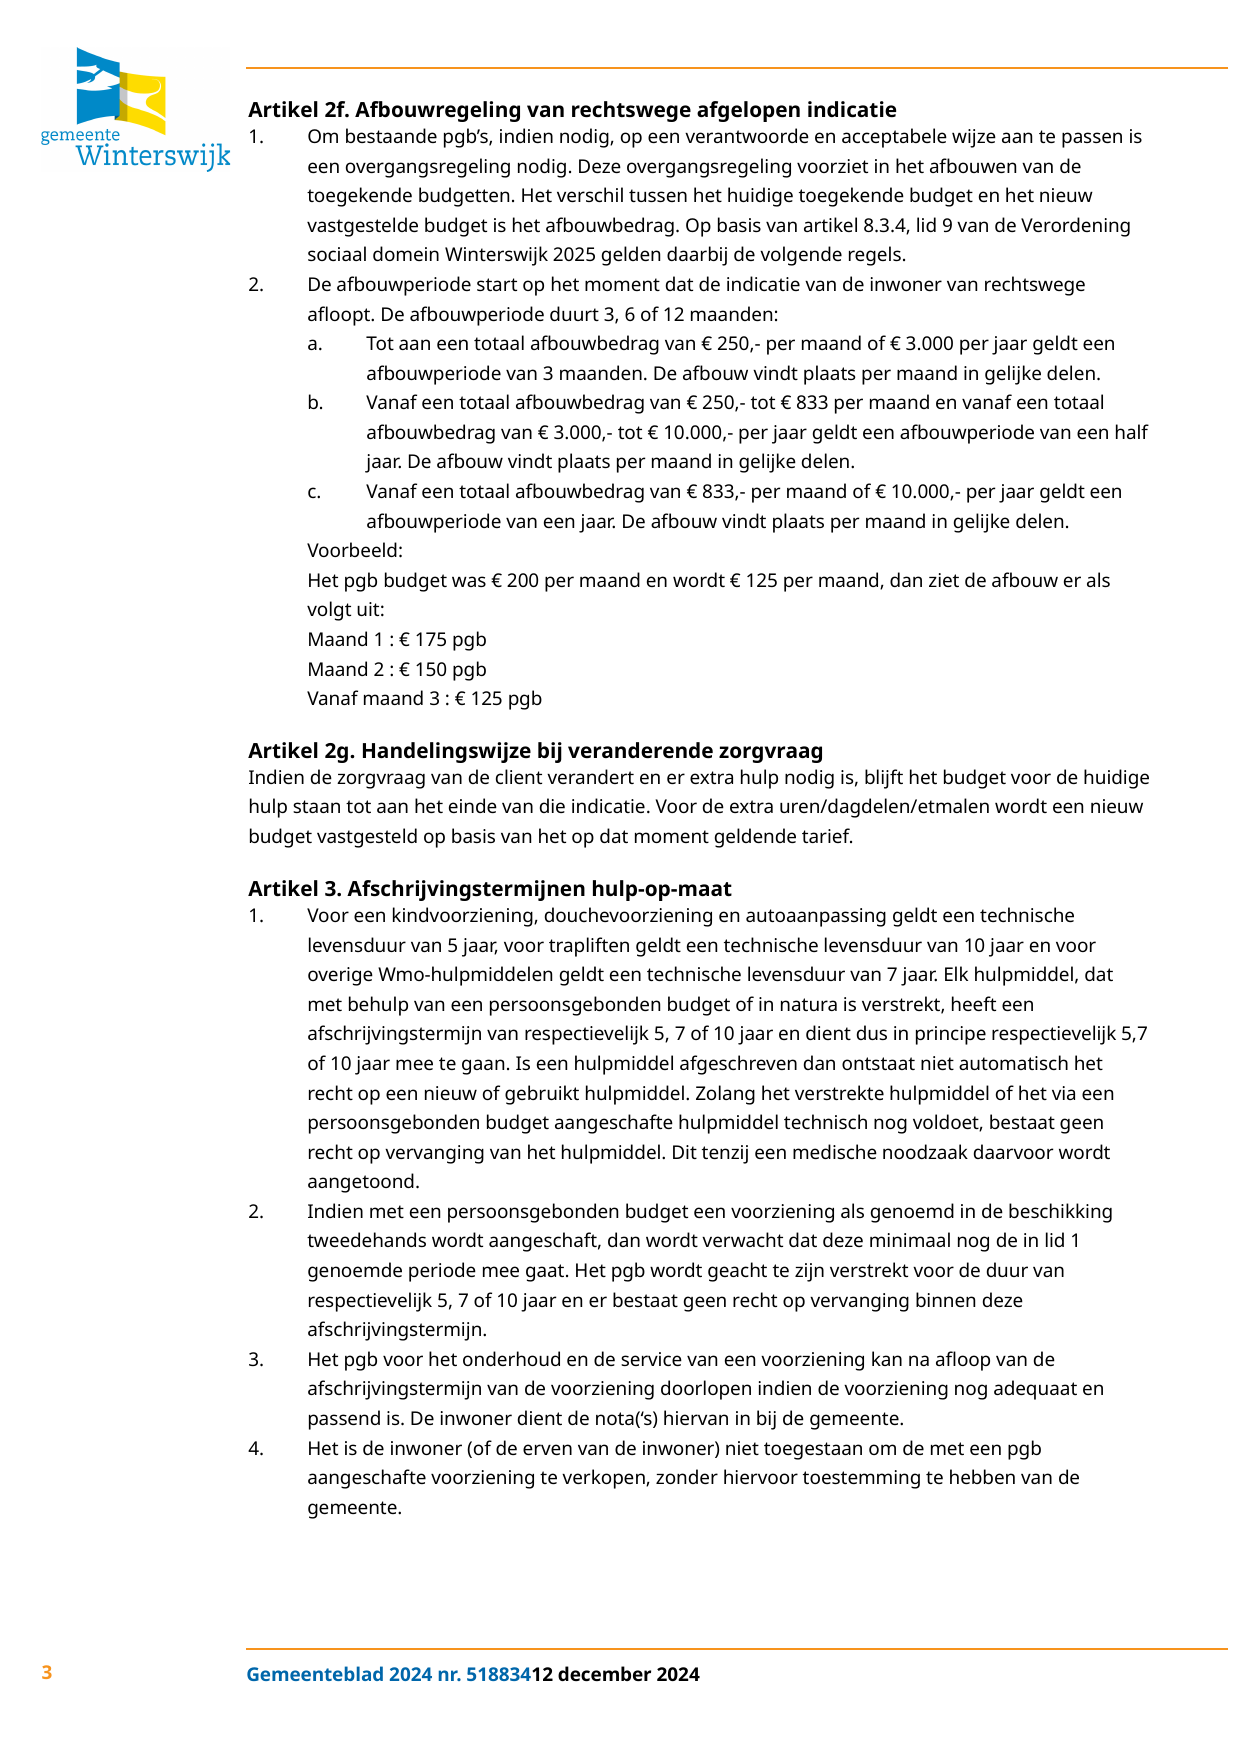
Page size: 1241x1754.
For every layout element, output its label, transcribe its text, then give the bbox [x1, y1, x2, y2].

list Het pgb budget was € 200 per maand en wordt € 125 per maand, dan ziet de afbouw er als volgt uit: [248, 567, 1152, 622]
list Maand 1 : € 175 pgb [248, 626, 1152, 652]
list Vanaf een totaal afbouwbedrag van € 250,- tot € 833 per maand en vanaf een totaal afbouwbedrag van € 3.000,- tot € 10.000,- per jaar geldt een afbouwperiode van een half jaar. De afbouw vindt plaats per maand in gelijke delen. [307, 389, 1152, 474]
list Voor een kindvoorziening, douchevoorziening en autoaanpassing geldt een technische levensduur van 5 jaar, voor trapliften geldt een technische levensduur van 10 jaar en voor overige Wmo-hulpmiddelen geldt een technische levensduur van 7 jaar. Elk hulpmiddel, dat met behulp van een persoonsgebonden budget of in natura is verstrekt, heeft een afschrijvingstermijn van respectievelijk 5, 7 of 10 jaar en dient dus in principe respectievelijk 5,7 of 10 jaar mee te gaan. Is een hulpmiddel afgeschreven dan ontstaat niet automatisch het recht op een nieuw of gebruikt hulpmiddel. Zolang het verstrekte hulpmiddel of het via een persoonsgebonden budget aangeschafte hulpmiddel technisch nog voldoet, bestaat geen recht op vervanging van het hulpmiddel. Dit tenzij een medische noodzaak daarvoor wordt aangetoond. [248, 902, 1152, 1194]
list Tot aan een totaal afbouwbedrag van € 250,- per maand of € 3.000 per jaar geldt een afbouwperiode van 3 maanden. De afbouw vindt plaats per maand in gelijke delen. [307, 330, 1152, 386]
text Artikel 2g. Handelingswijze bij veranderende zorgvraag [248, 736, 1152, 764]
list Om bestaande pgb’s, indien nodig, op een verantwoorde en acceptabele wijze aan te passen is een overgangsregeling nodig. Deze overgangsregeling voorziet in het afbouwen van de toegekende budgetten. Het verschil tussen het huidige toegekende budget en het nieuw vastgestelde budget is het afbouwbedrag. Op basis van artikel 8.3.4, lid 9 van de Verordening sociaal domein Winterswijk 2025 gelden daarbij de volgende regels. [248, 123, 1152, 267]
list Vanaf een totaal afbouwbedrag van € 833,- per maand of € 10.000,- per jaar geldt een afbouwperiode van een jaar. De afbouw vindt plaats per maand in gelijke delen. [307, 478, 1152, 533]
list Het is de inwoner (of de erven van de inwoner) niet toegestaan om de met een pgb aangeschafte voorziening te verkopen, zonder hiervoor toestemming te hebben van de gemeente. [248, 1435, 1152, 1519]
picture [41, 47, 231, 172]
list Voorbeeld: [248, 537, 1152, 563]
text Indien de zorgvraag van de client verandert en er extra hulp nodig is, blijft het budget voor de huidige hulp staan tot aan het einde van die indicatie. Voor de extra uren/dagdelen/etmalen wordt een nieuw budget vastgesteld op basis van het op dat moment geldende tarief. [248, 764, 1152, 849]
list Vanaf maand 3 : € 125 pgb [248, 685, 1152, 711]
text Artikel 3. Afschrijvingstermijnen hulp-op-maat [248, 874, 1152, 902]
list Indien met een persoonsgebonden budget een voorziening als genoemd in de beschikking tweedehands wordt aangeschaft, dan wordt verwacht dat deze minimaal nog de in lid 1 genoemde periode mee gaat. Het pgb wordt geacht te zijn verstrekt voor de duur van respectievelijk 5, 7 of 10 jaar en er bestaat geen recht op vervanging binnen deze afschrijvingstermijn. [248, 1198, 1152, 1342]
picture [225, 153, 231, 162]
text Artikel 2f. Afbouwregeling van rechtswege afgelopen indicatie [248, 95, 1152, 123]
list De afbouwperiode start op het moment dat de indicatie van de inwoner van rechtswege afloopt. De afbouwperiode duurt 3, 6 of 12 maanden: [248, 271, 1152, 326]
list Het pgb voor het onderhoud en de service van een voorziening kan na afloop van de afschrijvingstermijn van de voorziening doorlopen indien de voorziening nog adequaat en passend is. De inwoner dient de nota(‘s) hiervan in bij de gemeente. [248, 1346, 1152, 1431]
list Maand 2 : € 150 pgb [248, 656, 1152, 681]
